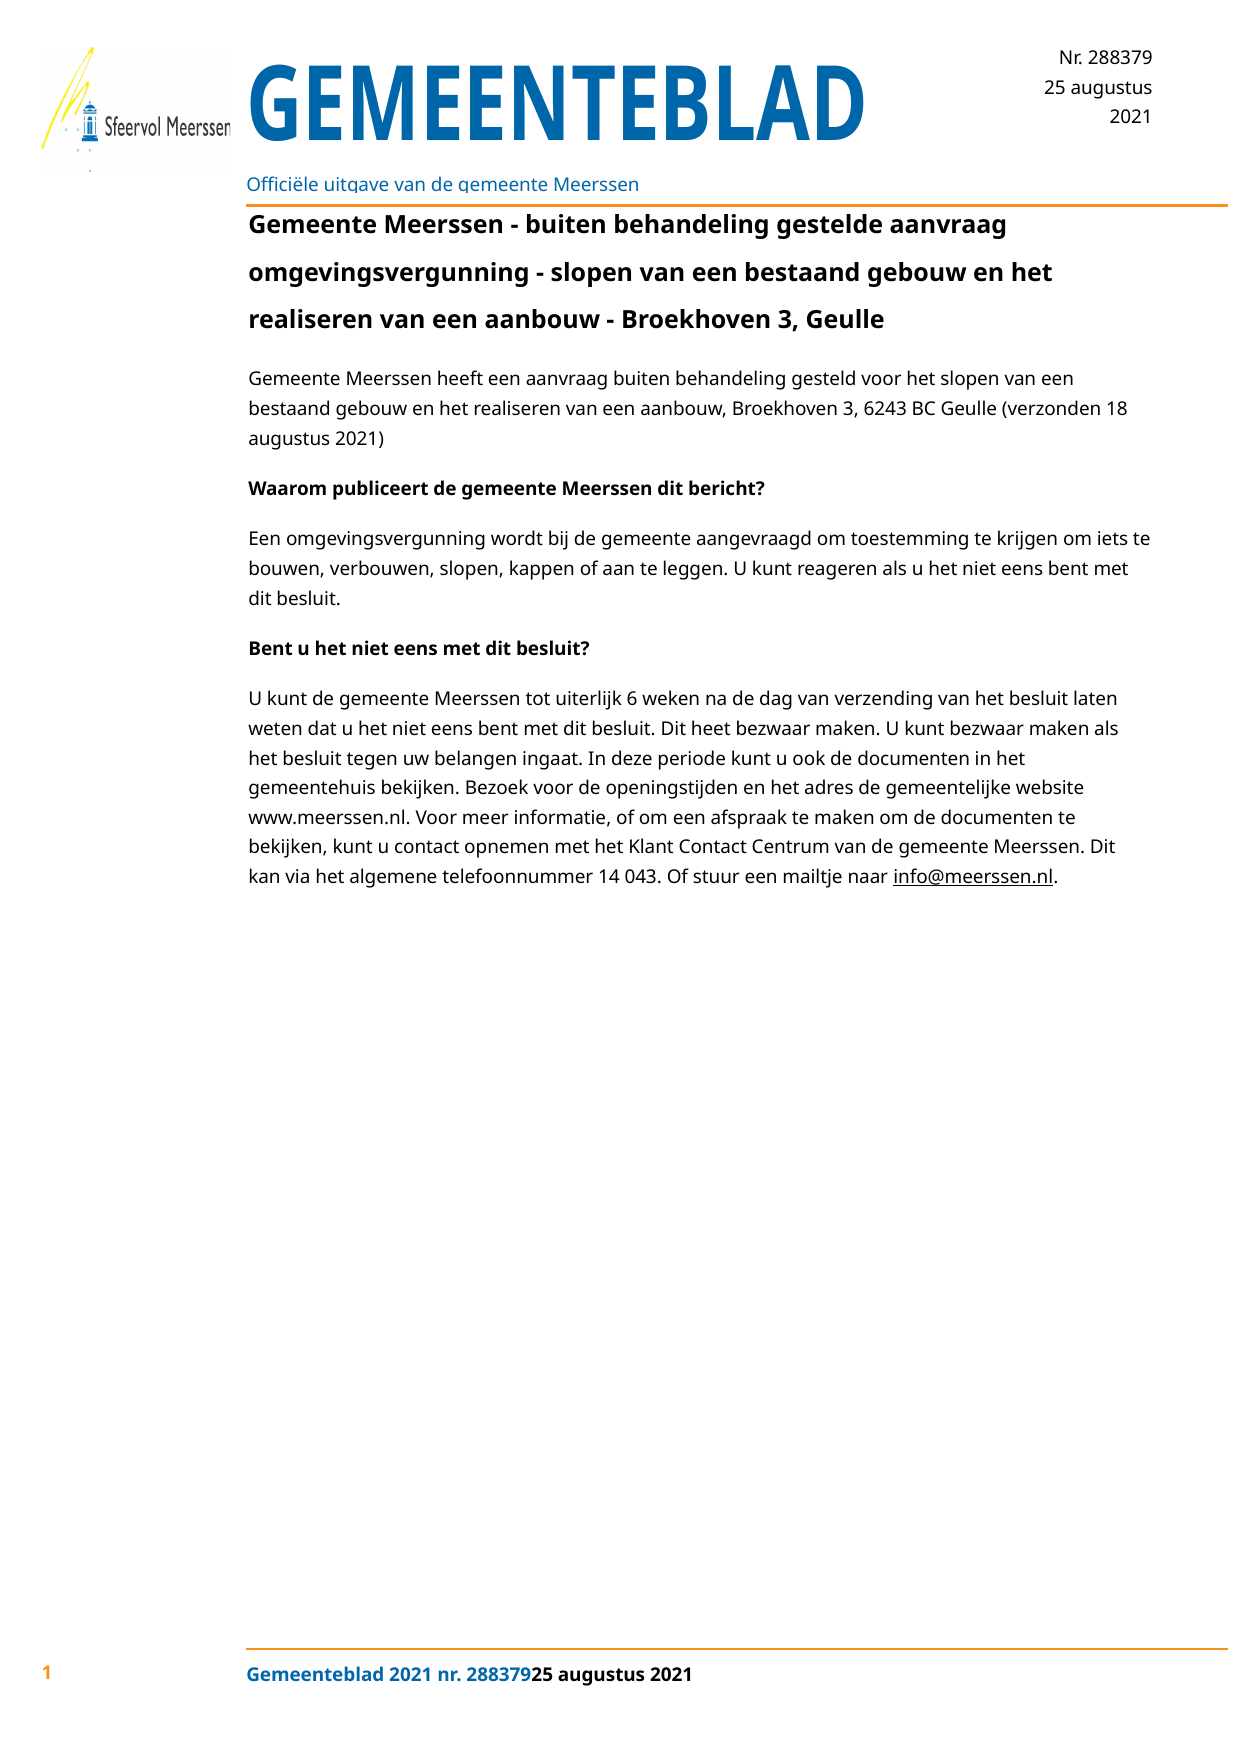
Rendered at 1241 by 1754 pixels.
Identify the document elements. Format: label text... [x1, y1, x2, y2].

text Gemeente Meerssen heeft een aanvraag buiten behandeling gesteld voor het slopen van een bestaand gebouw en het realiseren van een aanbouw, Broekhoven 3, 6243 BC Geulle (verzonden 18 augustus 2021) [248, 366, 1152, 450]
text Waarom publiceert de gemeente Meerssen dit bericht? [248, 475, 1152, 501]
text Bent u het niet eens met dit besluit? [248, 635, 1152, 661]
text Een omgevingsvergunning wordt bij de gemeente aangevraagd om toestemming te krijgen om iets te bouwen, verbouwen, slopen, kappen of aan te leggen. U kunt reageren als u het niet eens bent met dit besluit. [248, 526, 1152, 610]
text U kunt de gemeente Meerssen tot uiterlijk 6 weken na de dag van verzending van het besluit laten weten dat u het niet eens bent met dit besluit. Dit heet bezwaar maken. U kunt bezwaar maken als het besluit tegen uw belangen ingaat. In deze periode kunt u ook de documenten in het gemeentehuis bekijken. Bezoek voor de openingstijden en het adres de gemeentelijke website www.meerssen.nl. Voor meer informatie, of om een afspraak te maken om de documenten te bekijken, kunt u contact opnemen met het Klant Contact Centrum van de gemeente Meerssen. Dit kan via het algemene telefoonnummer 14 043. Of stuur een mailtje naar info@meerssen.nl. [248, 686, 1152, 889]
text Gemeente Meerssen - buiten behandeling gestelde aanvraag omgevingsvergunning - slopen van een bestaand gebouw en het realiseren van een aanbouw - Broekhoven 3, Geulle [248, 207, 1152, 336]
picture [41, 47, 231, 172]
